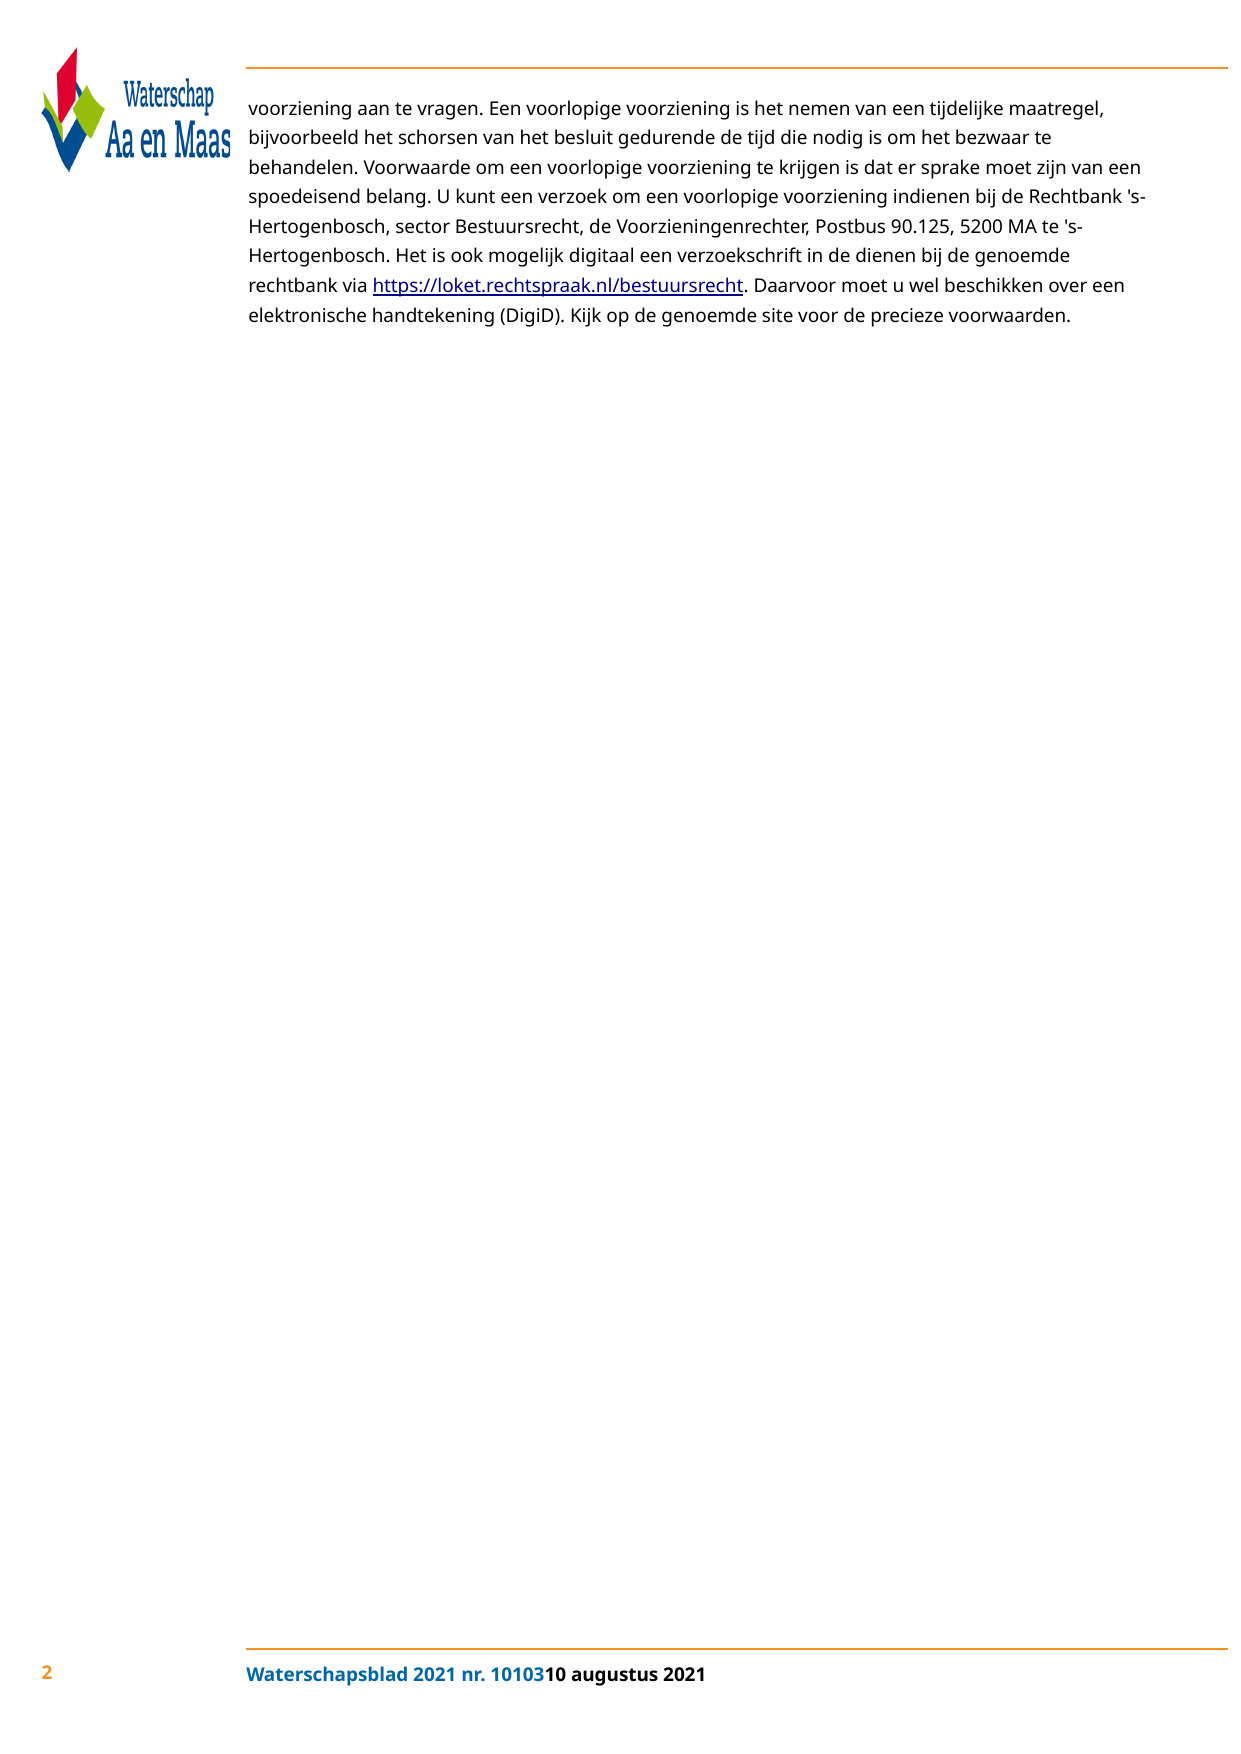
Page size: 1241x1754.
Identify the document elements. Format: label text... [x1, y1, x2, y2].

text voorziening aan te vragen. Een voorlopige voorziening is het nemen van een tijdelijke maatregel, bijvoorbeeld het schorsen van het besluit gedurende de tijd die nodig is om het bezwaar te behandelen. Voorwaarde om een voorlopige voorziening te krijgen is dat er sprake moet zijn van een spoedeisend belang. U kunt een verzoek om een voorlopige voorziening indienen bij de Rechtbank 's-Hertogenbosch, sector Bestuursrecht, de Voorzieningenrechter, Postbus 90.125, 5200 MA te 's-Hertogenbosch. Het is ook mogelijk digitaal een verzoekschrift in de dienen bij de genoemde rechtbank via https://loket.rechtspraak.nl/bestuursrecht. Daarvoor moet u wel beschikken over een elektronische handtekening (DigiD). Kijk op de genoemde site voor de precieze voorwaarden. [248, 95, 1152, 328]
picture [41, 47, 231, 172]
